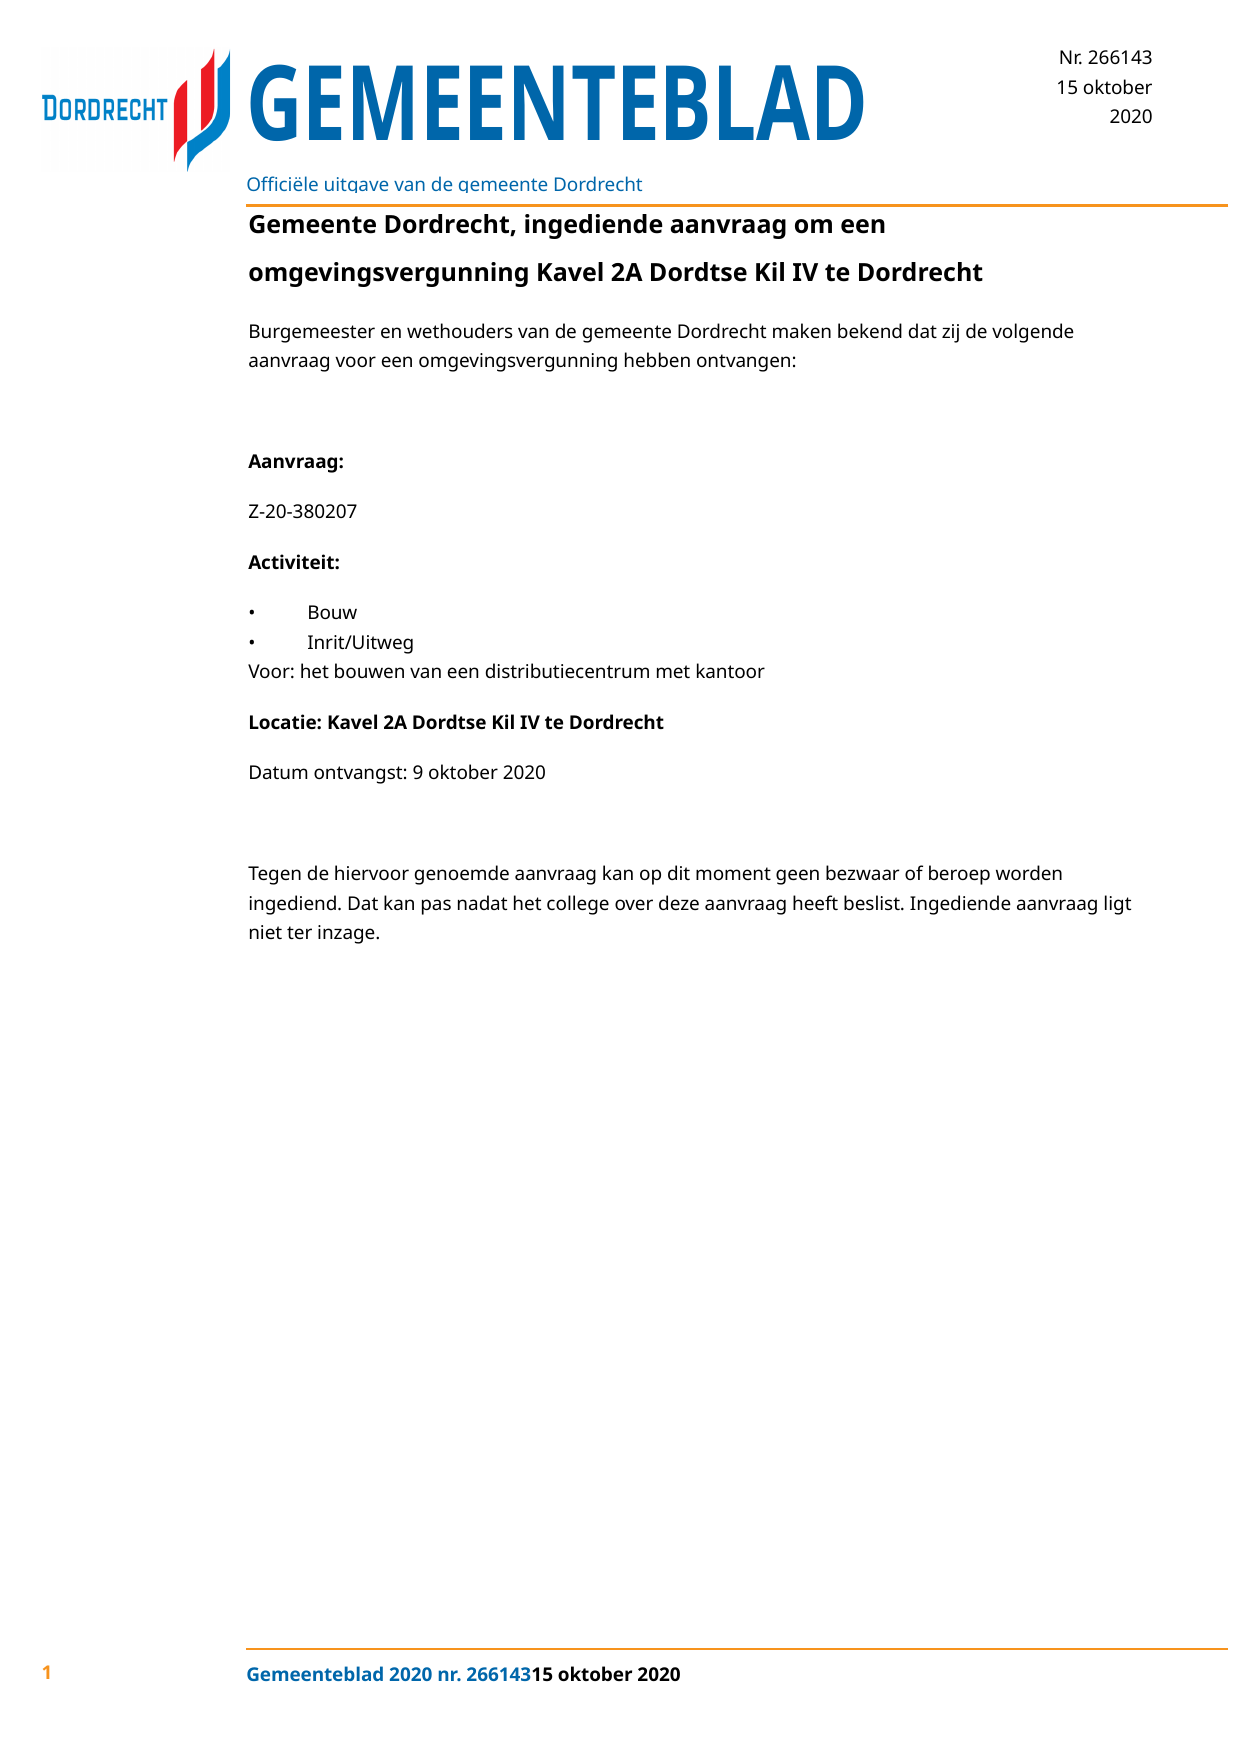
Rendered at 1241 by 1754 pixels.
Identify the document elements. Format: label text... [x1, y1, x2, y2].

text Tegen de hiervoor genoemde aanvraag kan op dit moment geen bezwaar of beroep worden ingediend. Dat kan pas nadat het college over deze aanvraag heeft beslist. Ingediende aanvraag ligt niet ter inzage. [248, 860, 1152, 945]
list Bouw [248, 599, 1152, 625]
list Inrit/Uitweg [248, 629, 1152, 655]
text Z-20-380207 [248, 499, 1152, 524]
text Voor: het bouwen van een distributiecentrum met kantoor [248, 659, 1152, 684]
text Aanvraag: [248, 448, 1152, 474]
text Activiteit: [248, 549, 1152, 575]
text Datum ontvangst: 9 oktober 2020 [248, 759, 1152, 785]
text Gemeente Dordrecht, ingediende aanvraag om een omgevingsvergunning Kavel 2A Dordtse Kil IV te Dordrecht [248, 207, 1152, 288]
text Burgemeester en wethouders van de gemeente Dordrecht maken bekend dat zij de volgende aanvraag voor een omgevingsvergunning hebben ontvangen: [248, 318, 1152, 373]
picture [41, 47, 231, 172]
text Locatie: Kavel 2A Dordtse Kil IV te Dordrecht [248, 709, 1152, 735]
